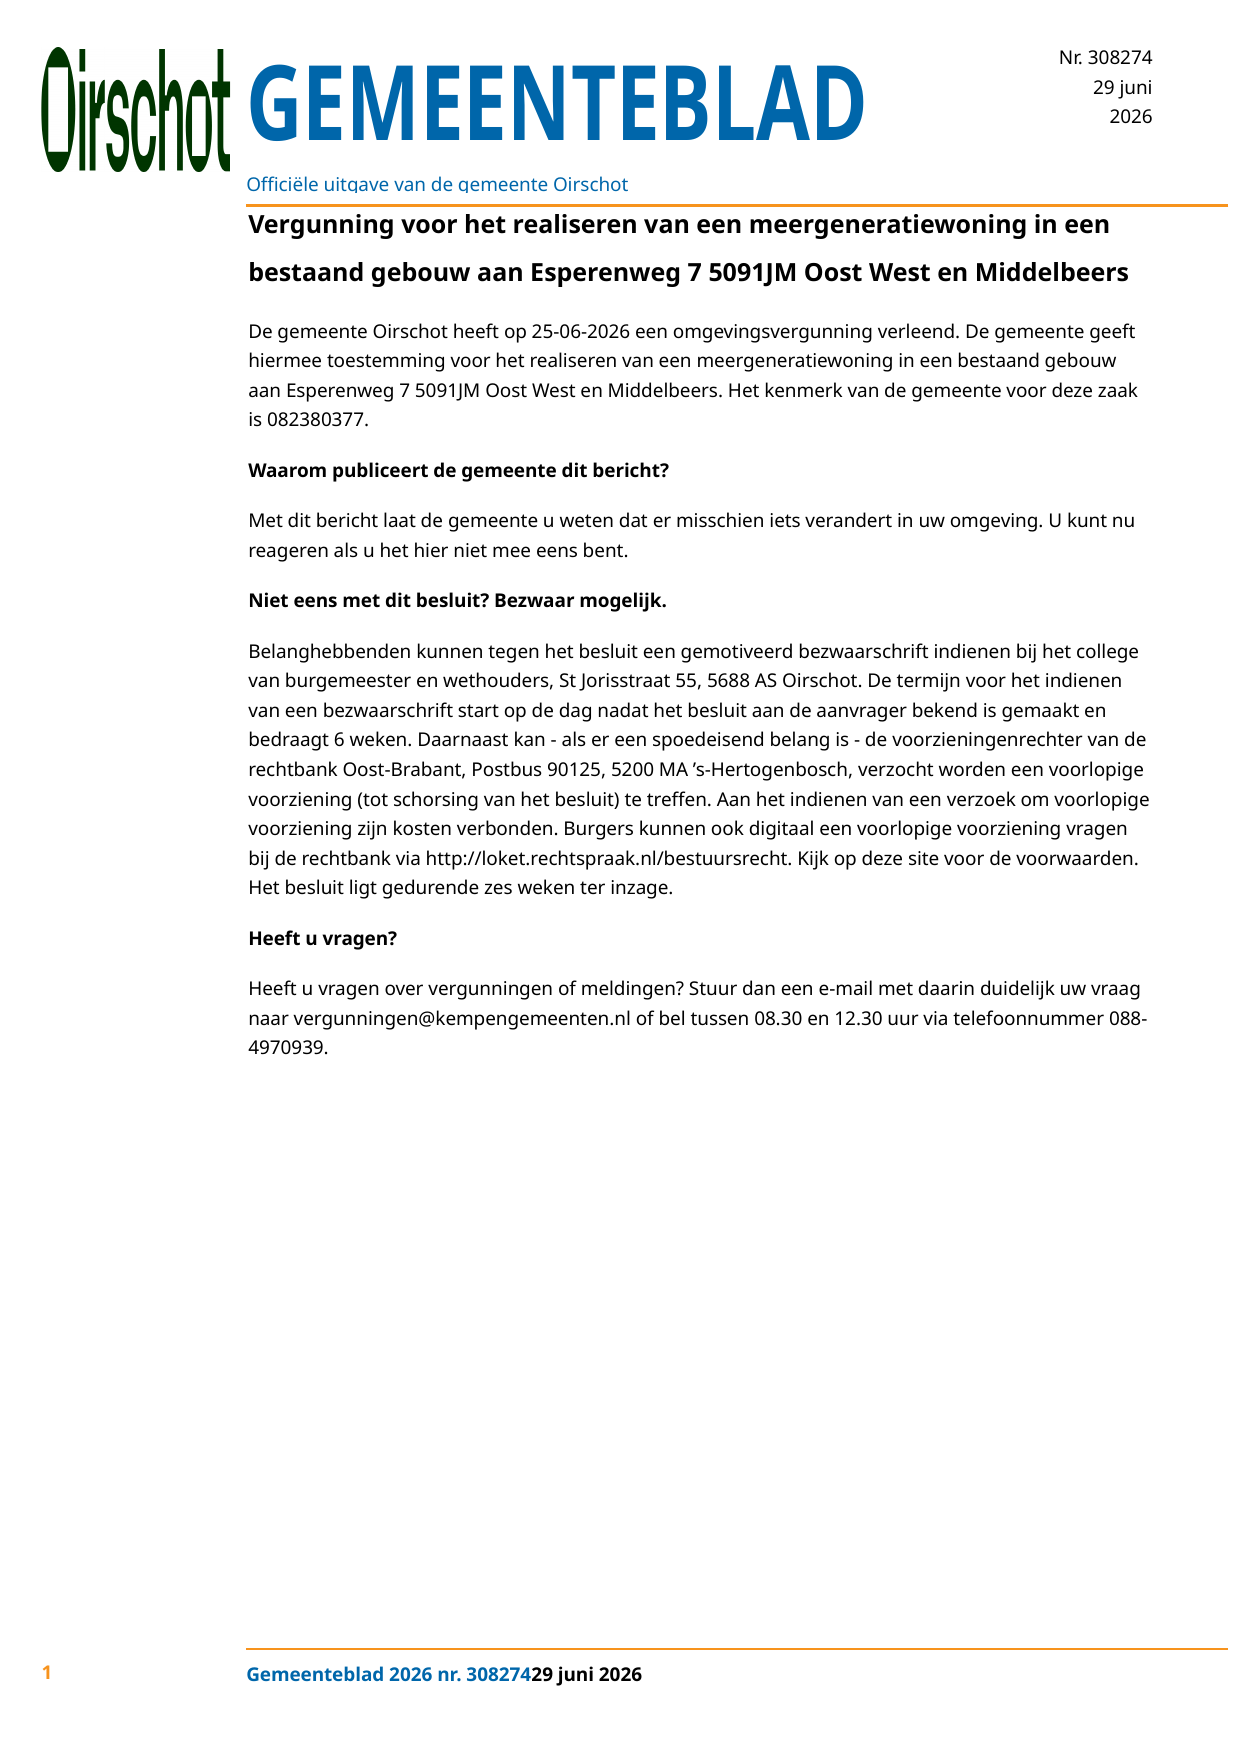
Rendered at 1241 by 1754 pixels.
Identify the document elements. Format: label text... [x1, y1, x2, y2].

picture [41, 47, 231, 172]
text Heeft u vragen over vergunningen of meldingen? Stuur dan een e-mail met daarin duidelijk uw vraag naar vergunningen@kempengemeenten.nl of bel tussen 08.30 en 12.30 uur via telefoonnummer 088-4970939. [248, 975, 1152, 1060]
text De gemeente Oirschot heeft op 25-06-2026 een omgevingsvergunning verleend. De gemeente geeft hiermee toestemming voor het realiseren van een meergeneratiewoning in een bestaand gebouw aan Esperenweg 7 5091JM Oost West en Middelbeers. Het kenmerk van de gemeente voor deze zaak is 082380377. [248, 318, 1152, 432]
text Belanghebbenden kunnen tegen het besluit een gemotiveerd bezwaarschrift indienen bij het college van burgemeester en wethouders, St Jorisstraat 55, 5688 AS Oirschot. De termijn voor het indienen van een bezwaarschrift start op de dag nadat het besluit aan de aanvrager bekend is gemaakt en bedraagt 6 weken. Daarnaast kan - als er een spoedeisend belang is - de voorzieningenrechter van de rechtbank Oost-Brabant, Postbus 90125, 5200 MA ’s-Hertogenbosch, verzocht worden een voorlopige voorziening (tot schorsing van het besluit) te treffen. Aan het indienen van een verzoek om voorlopige voorziening zijn kosten verbonden. Burgers kunnen ook digitaal een voorlopige voorziening vragen bij de rechtbank via http://loket.rechtspraak.nl/bestuursrecht. Kijk op deze site voor de voorwaarden. Het besluit ligt gedurende zes weken ter inzage. [248, 638, 1152, 900]
text Heeft u vragen? [248, 925, 1152, 951]
text Vergunning voor het realiseren van een meergeneratiewoning in een bestaand gebouw aan Esperenweg 7 5091JM Oost West en Middelbeers [248, 207, 1152, 288]
text Waarom publiceert de gemeente dit bericht? [248, 457, 1152, 483]
text Met dit bericht laat de gemeente u weten dat er misschien iets verandert in uw omgeving. U kunt nu reageren als u het hier niet mee eens bent. [248, 507, 1152, 563]
text Niet eens met dit besluit? Bezwaar mogelijk. [248, 587, 1152, 613]
